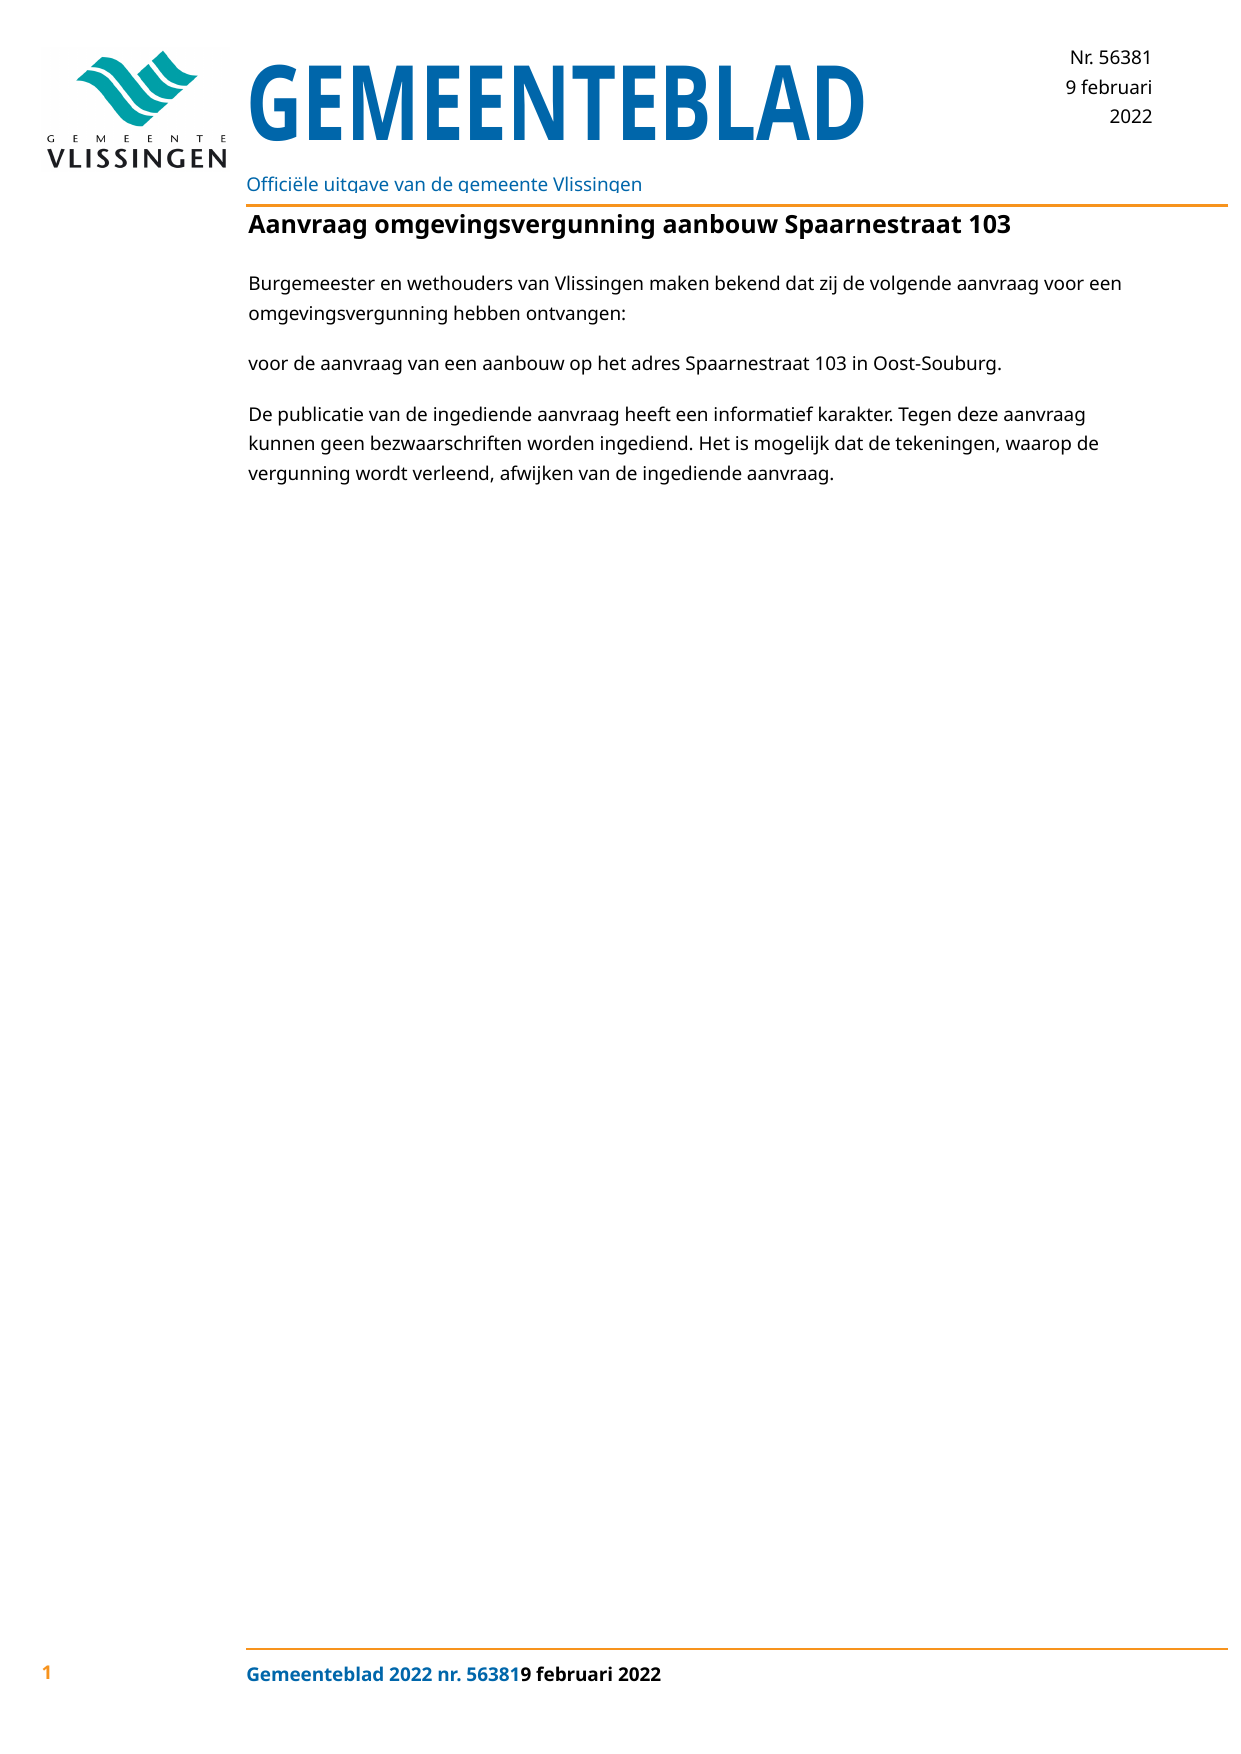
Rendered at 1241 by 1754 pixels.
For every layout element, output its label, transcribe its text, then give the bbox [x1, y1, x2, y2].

text voor de aanvraag van een aanbouw op het adres Spaarnestraat 103 in Oost-Souburg. [248, 350, 1152, 376]
text Aanvraag omgevingsvergunning aanbouw Spaarnestraat 103 [248, 207, 1152, 241]
text Burgemeester en wethouders van Vlissingen maken bekend dat zij de volgende aanvraag voor een omgevingsvergunning hebben ontvangen: [248, 270, 1152, 326]
picture [41, 47, 231, 172]
text De publicatie van de ingediende aanvraag heeft een informatief karakter. Tegen deze aanvraag kunnen geen bezwaarschriften worden ingediend. Het is mogelijk dat de tekeningen, waarop de vergunning wordt verleend, afwijken van de ingediende aanvraag. [248, 401, 1152, 486]
